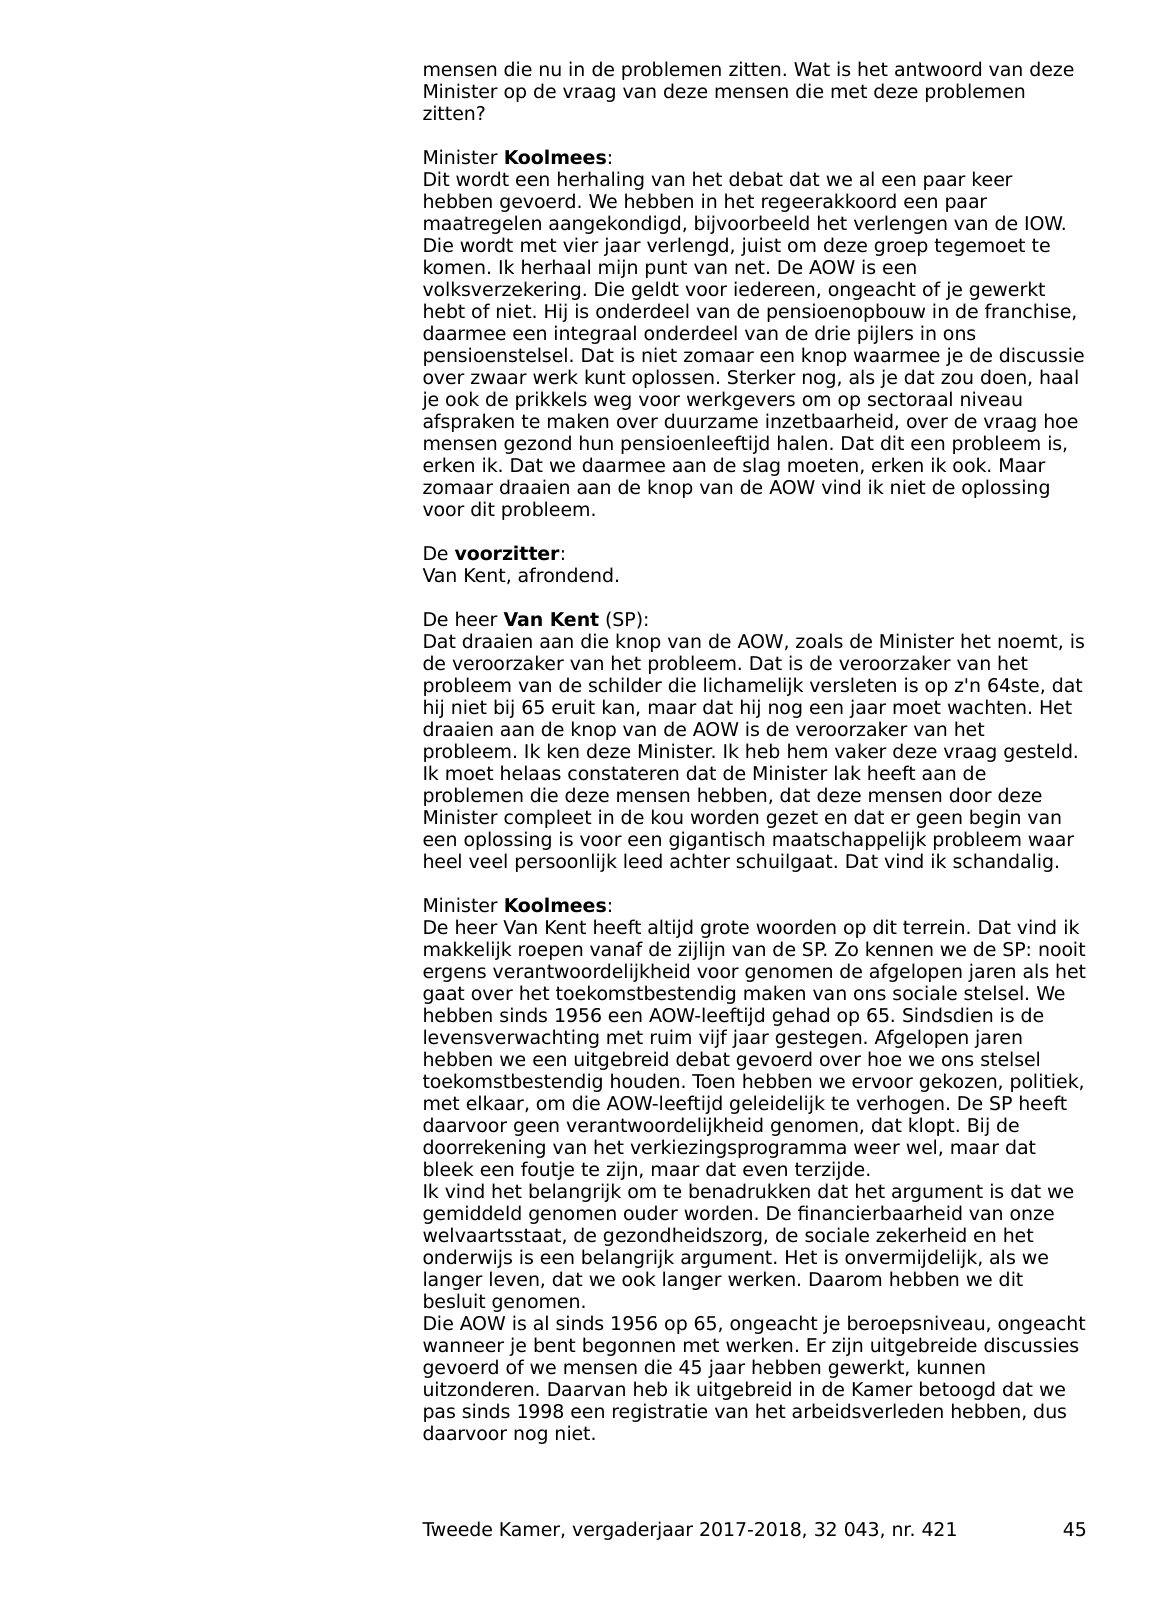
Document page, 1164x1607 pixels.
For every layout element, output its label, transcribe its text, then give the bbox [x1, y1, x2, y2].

text Ik vind het belangrijk om te benadrukken dat het argument is dat we gemiddeld genomen ouder worden. De financierbaarheid van onze welvaartsstaat, de gezondheidszorg, de sociale zekerheid en het onderwijs is een belangrijk argument. Het is onvermijdelijk, als we langer leven, dat we ook langer werken. Daarom hebben we dit besluit genomen. [422, 1181, 1087, 1313]
text mensen die nu in de problemen zitten. Wat is het antwoord van deze Minister op de vraag van deze mensen die met deze problemen zitten? [422, 59, 1087, 125]
text De voorzitter: [422, 543, 1087, 565]
text Van Kent, afrondend. [422, 565, 1087, 587]
text Minister Koolmees: [422, 895, 1087, 917]
text De heer Van Kent heeft altijd grote woorden op dit terrein. Dat vind ik makkelijk roepen vanaf de zijlijn van de SP. Zo kennen we de SP: nooit ergens verantwoordelijkheid voor genomen de afgelopen jaren als het gaat over het toekomstbestendig maken van ons sociale stelsel. We hebben sinds 1956 een AOW-leeftijd gehad op 65. Sindsdien is de levensverwachting met ruim vijf jaar gestegen. Afgelopen jaren hebben we een uitgebreid debat gevoerd over hoe we ons stelsel toekomstbestendig houden. Toen hebben we ervoor gekozen, politiek, met elkaar, om die AOW-leeftijd geleidelijk te verhogen. De SP heeft daarvoor geen verantwoordelijkheid genomen, dat klopt. Bij de doorrekening van het verkiezingsprogramma weer wel, maar dat bleek een foutje te zijn, maar dat even terzijde. [422, 917, 1087, 1181]
text Die AOW is al sinds 1956 op 65, ongeacht je beroepsniveau, ongeacht wanneer je bent begonnen met werken. Er zijn uitgebreide discussies gevoerd of we mensen die 45 jaar hebben gewerkt, kunnen uitzonderen. Daarvan heb ik uitgebreid in de Kamer betoogd dat we pas sinds 1998 een registratie van het arbeidsverleden hebben, dus daarvoor nog niet. [422, 1313, 1087, 1444]
text Dat draaien aan die knop van de AOW, zoals de Minister het noemt, is de veroorzaker van het probleem. Dat is de veroorzaker van het probleem van de schilder die lichamelijk versleten is op z'n 64ste, dat hij niet bij 65 eruit kan, maar dat hij nog een jaar moet wachten. Het draaien aan de knop van de AOW is de veroorzaker van het probleem. Ik ken deze Minister. Ik heb hem vaker deze vraag gesteld. Ik moet helaas constateren dat de Minister lak heeft aan de problemen die deze mensen hebben, dat deze mensen door deze Minister compleet in de kou worden gezet en dat er geen begin van een oplossing is voor een gigantisch maatschappelijk probleem waar heel veel persoonlijk leed achter schuilgaat. Dat vind ik schandalig. [422, 631, 1087, 873]
text De heer Van Kent (SP): [422, 609, 1087, 631]
text Dit wordt een herhaling van het debat dat we al een paar keer hebben gevoerd. We hebben in het regeerakkoord een paar maatregelen aangekondigd, bijvoorbeeld het verlengen van de IOW. Die wordt met vier jaar verlengd, juist om deze groep tegemoet te komen. Ik herhaal mijn punt van net. De AOW is een volksverzekering. Die geldt voor iedereen, ongeacht of je gewerkt hebt of niet. Hij is onderdeel van de pensioenopbouw in de franchise, daarmee een integraal onderdeel van de drie pijlers in ons pensioenstelsel. Dat is niet zomaar een knop waarmee je de discussie over zwaar werk kunt oplossen. Sterker nog, als je dat zou doen, haal je ook de prikkels weg voor werkgevers om op sectoraal niveau afspraken te maken over duurzame inzetbaarheid, over de vraag hoe mensen gezond hun pensioenleeftijd halen. Dat dit een probleem is, erken ik. Dat we daarmee aan de slag moeten, erken ik ook. Maar zomaar draaien aan de knop van de AOW vind ik niet de oplossing voor dit probleem. [422, 169, 1087, 521]
text Minister Koolmees: [422, 147, 1087, 169]
